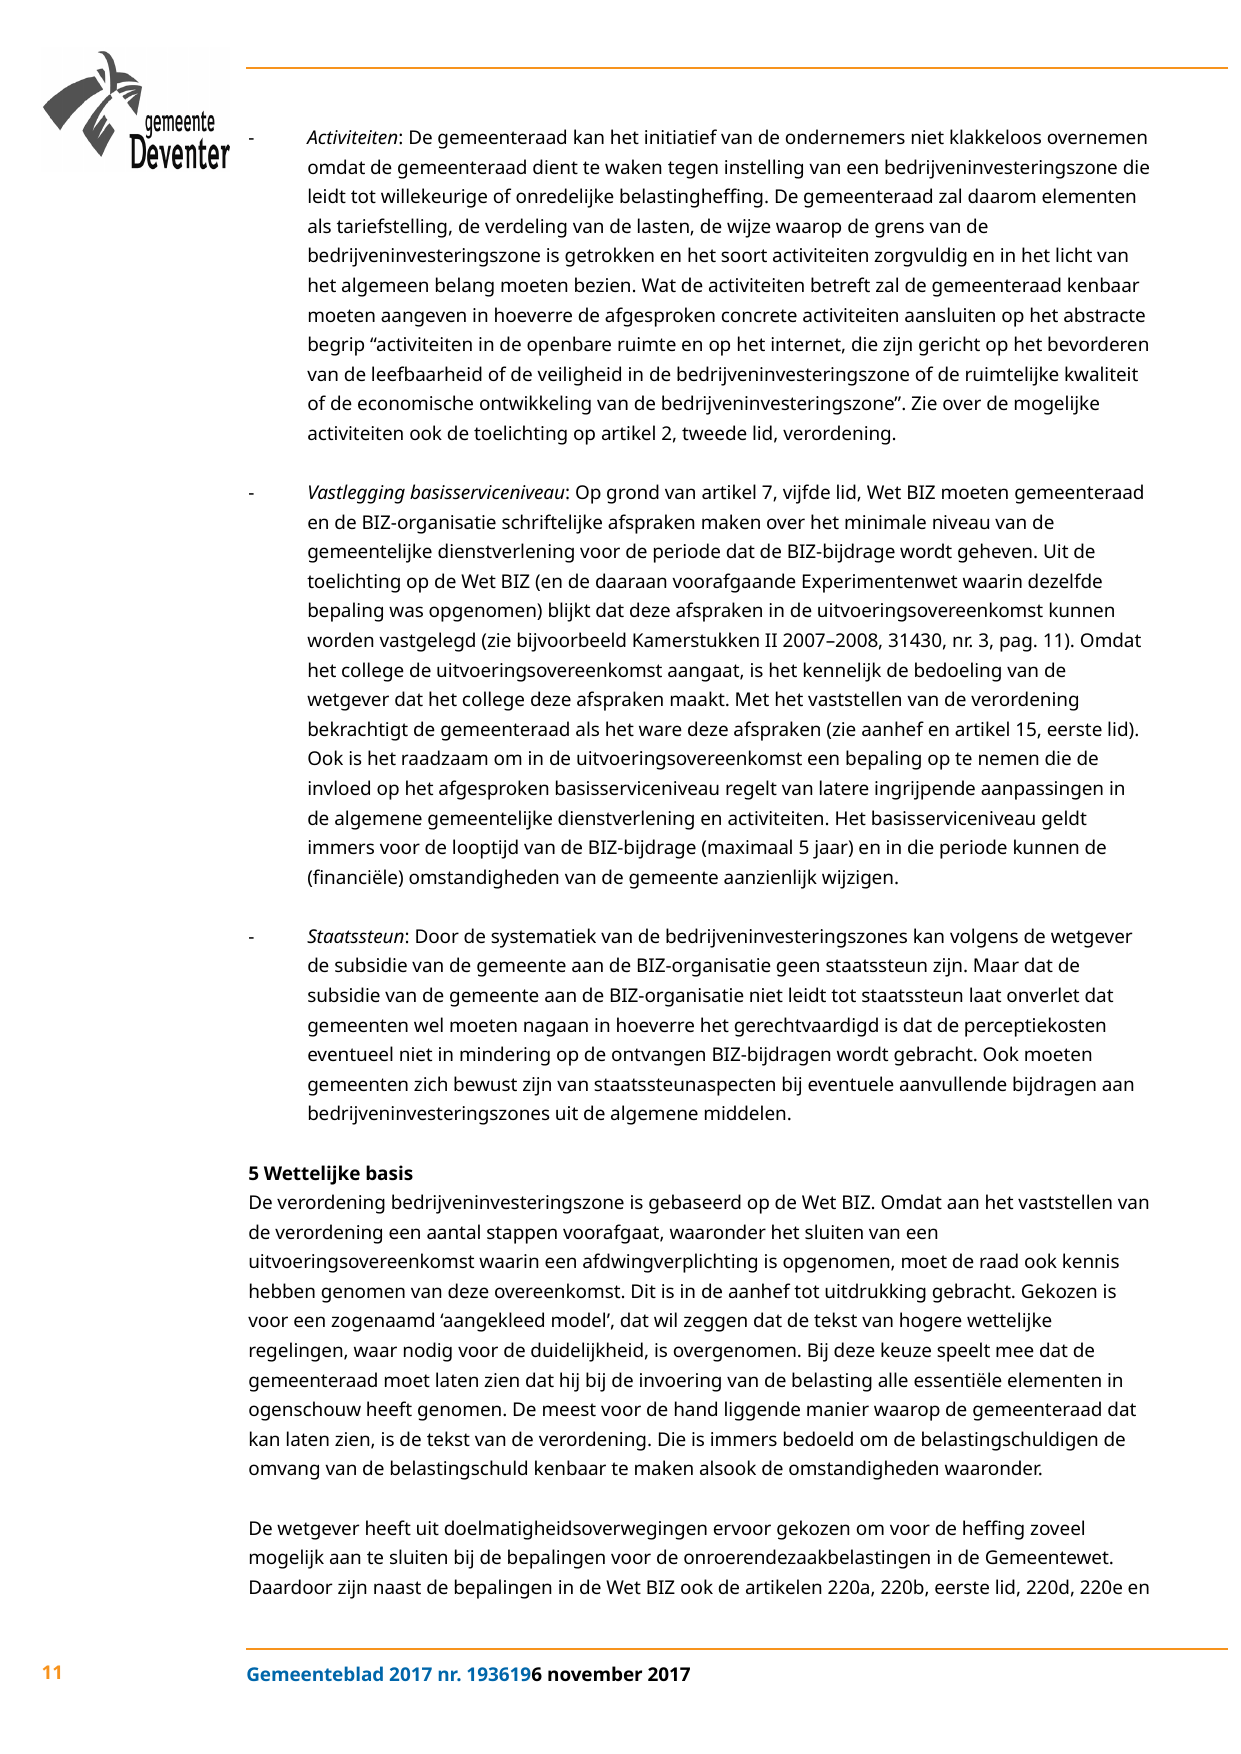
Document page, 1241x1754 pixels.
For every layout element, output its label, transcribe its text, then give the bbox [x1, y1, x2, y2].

text De verordening bedrijveninvesteringszone is gebaseerd op de Wet BIZ. Omdat aan het vaststellen van de verordening een aantal stappen voorafgaat, waaronder het sluiten van een uitvoeringsovereenkomst waarin een afdwingverplichting is opgenomen, moet de raad ook kennis hebben genomen van deze overeenkomst. Dit is in de aanhef tot uitdrukking gebracht. Gekozen is voor een zogenaamd ‘aangekleed model’, dat wil zeggen dat de tekst van hogere wettelijke regelingen, waar nodig voor de duidelijkheid, is overgenomen. Bij deze keuze speelt mee dat de gemeenteraad moet laten zien dat hij bij de invoering van de belasting alle essentiële elementen in ogenschouw heeft genomen. De meest voor de hand liggende manier waarop de gemeenteraad dat kan laten zien, is de tekst van de verordening. Die is immers bedoeld om de belastingschuldigen de omvang van de belastingschuld kenbaar te maken alsook de omstandigheden waaronder. [248, 1189, 1152, 1481]
text De wetgever heeft uit doelmatigheidsoverwegingen ervoor gekozen om voor de heffing zoveel mogelijk aan te sluiten bij de bepalingen voor de onroerendezaakbelastingen in de Gemeentewet. Daardoor zijn naast de bepalingen in de Wet BIZ ook de artikelen 220a, 220b, eerste lid, 220d, 220e en [248, 1515, 1152, 1600]
list Staatssteun: Door de systematiek van de bedrijveninvesteringszones kan volgens de wetgever de subsidie van de gemeente aan de BIZ-organisatie geen staatssteun zijn. Maar dat de subsidie van de gemeente aan de BIZ-organisatie niet leidt tot staatssteun laat onverlet dat gemeenten wel moeten nagaan in hoeverre het gerechtvaardigd is dat de perceptiekosten eventueel niet in mindering op de ontvangen BIZ-bijdragen wordt gebracht. Ook moeten gemeenten zich bewust zijn van staatssteunaspecten bij eventuele aanvullende bijdragen aan bedrijveninvesteringszones uit de algemene middelen. [248, 923, 1152, 1126]
list Vastlegging basisserviceniveau: Op grond van artikel 7, vijfde lid, Wet BIZ moeten gemeenteraad en de BIZ-organisatie schriftelijke afspraken maken over het minimale niveau van de gemeentelijke dienstverlening voor de periode dat de BIZ-bijdrage wordt geheven. Uit de toelichting op de Wet BIZ (en de daaraan voorafgaande Experimentenwet waarin dezelfde bepaling was opgenomen) blijkt dat deze afspraken in de uitvoeringsovereenkomst kunnen worden vastgelegd (zie bijvoorbeeld Kamerstukken II 2007–2008, 31430, nr. 3, pag. 11). Omdat het college de uitvoeringsovereenkomst aangaat, is het kennelijk de bedoeling van de wetgever dat het college deze afspraken maakt. Met het vaststellen van de verordening bekrachtigt de gemeenteraad als het ware deze afspraken (zie aanhef en artikel 15, eerste lid). Ook is het raadzaam om in de uitvoeringsovereenkomst een bepaling op te nemen die de invloed op het afgesproken basisserviceniveau regelt van latere ingrijpende aanpassingen in de algemene gemeentelijke dienstverlening en activiteiten. Het basisserviceniveau geldt immers voor de looptijd van de BIZ-bijdrage (maximaal 5 jaar) en in die periode kunnen de (financiële) omstandigheden van de gemeente aanzienlijk wijzigen. [248, 479, 1152, 890]
picture [41, 47, 231, 172]
text 5 Wettelijke basis [248, 1160, 1152, 1186]
list Activiteiten: De gemeenteraad kan het initiatief van de ondernemers niet klakkeloos overnemen omdat de gemeenteraad dient te waken tegen instelling van een bedrijveninvesteringszone die leidt tot willekeurige of onredelijke belastingheffing. De gemeenteraad zal daarom elementen als tariefstelling, de verdeling van de lasten, de wijze waarop de grens van de bedrijveninvesteringszone is getrokken en het soort activiteiten zorgvuldig en in het licht van het algemeen belang moeten bezien. Wat de activiteiten betreft zal de gemeenteraad kenbaar moeten aangeven in hoeverre de afgesproken concrete activiteiten aansluiten op het abstracte begrip “activiteiten in de openbare ruimte en op het internet, die zijn gericht op het bevorderen van de leefbaarheid of de veiligheid in de bedrijveninvesteringszone of de ruimtelijke kwaliteit of de economische ontwikkeling van de bedrijveninvesteringszone”. Zie over de mogelijke activiteiten ook de toelichting op artikel 2, tweede lid, verordening. [248, 124, 1152, 446]
